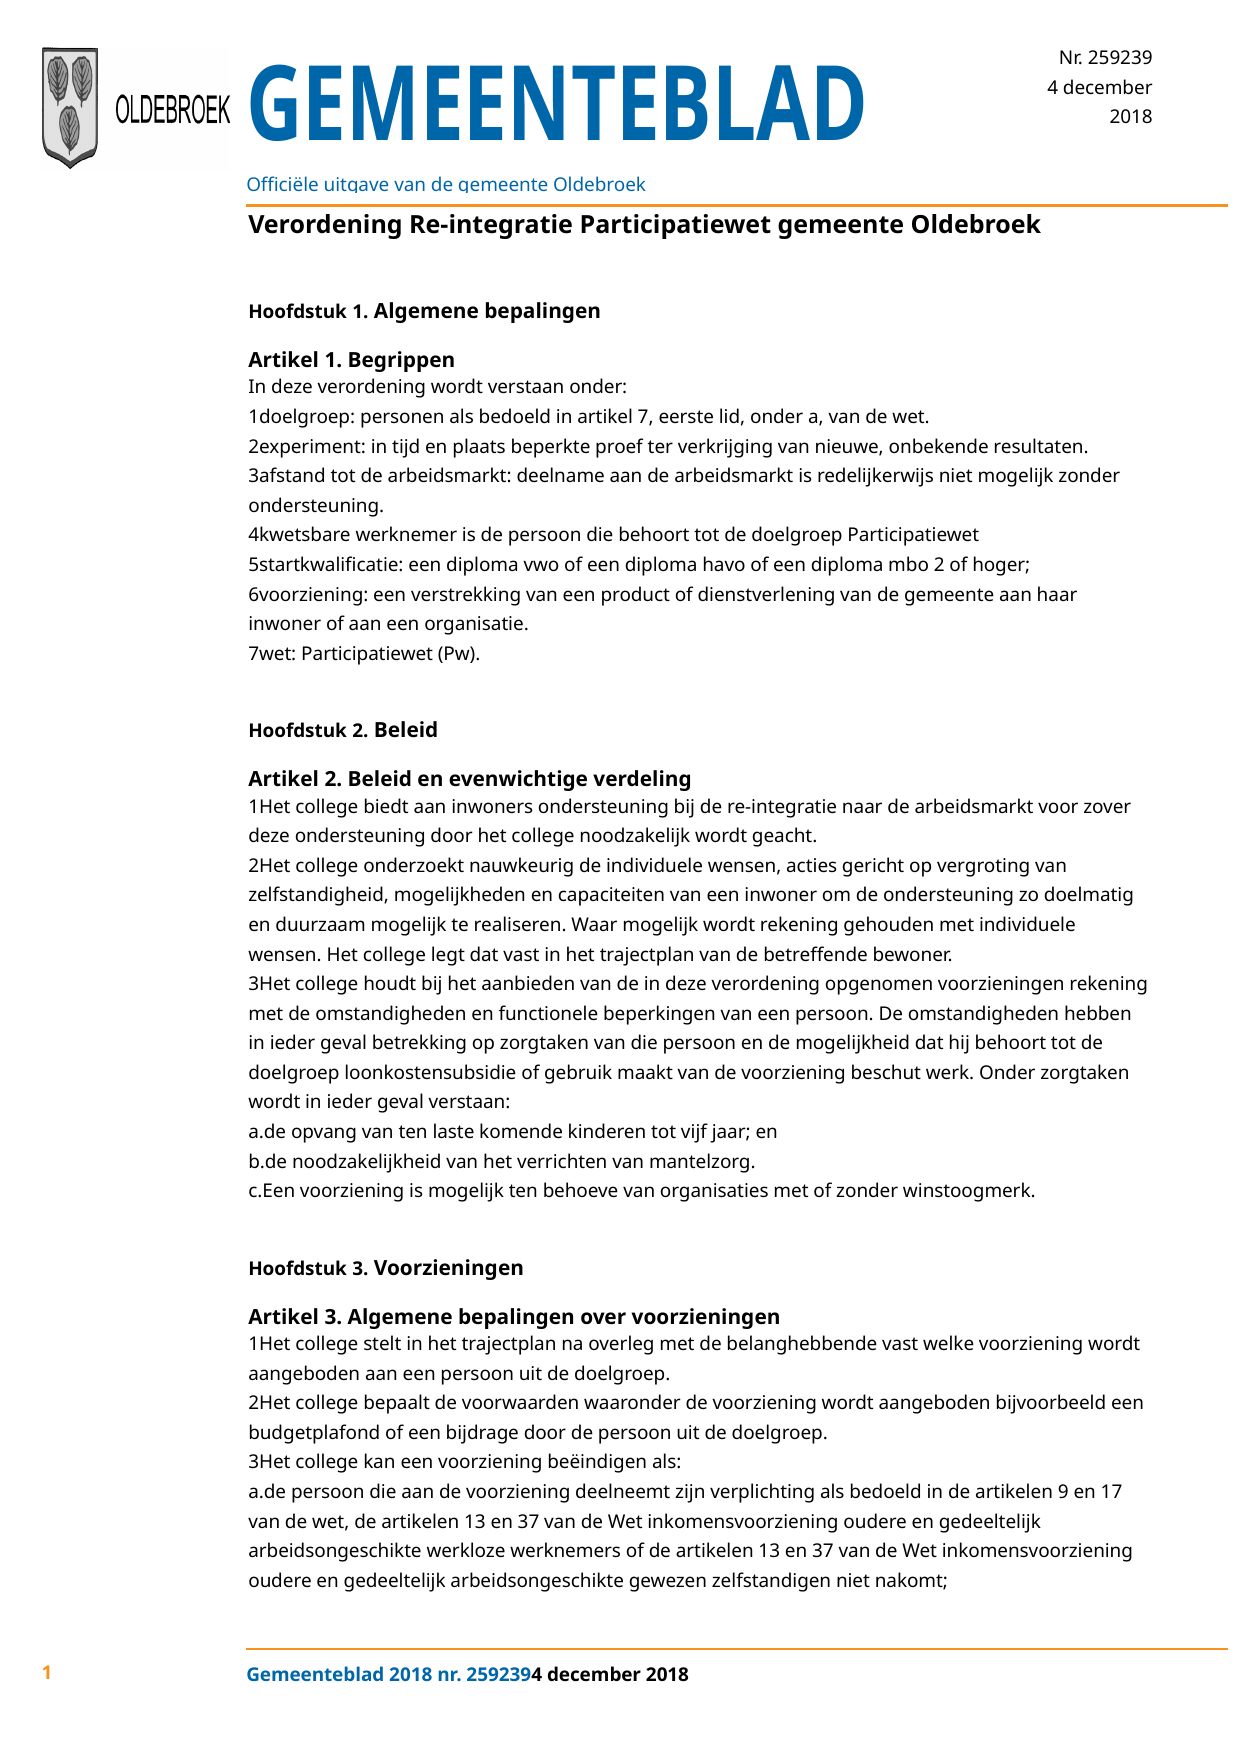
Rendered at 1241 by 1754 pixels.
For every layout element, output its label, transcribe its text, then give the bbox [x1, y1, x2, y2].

text 7wet: Participatiewet (Pw). [248, 640, 1152, 666]
text Verordening Re-integratie Participatiewet gemeente Oldebroek [248, 207, 1152, 241]
picture [41, 47, 231, 172]
text Hoofdstuk 3. Voorzieningen [248, 1253, 1152, 1281]
text Artikel 3. Algemene bepalingen over voorzieningen [248, 1302, 1152, 1330]
text 4kwetsbare werknemer is de persoon die behoort tot de doelgroep Participatiewet [248, 522, 1152, 547]
text 1Het college biedt aan inwoners ondersteuning bij de re-integratie naar de arbeidsmarkt voor zover deze ondersteuning door het college noodzakelijk wordt geacht. [248, 793, 1152, 848]
text c.Een voorziening is mogelijk ten behoeve van organisaties met of zonder winstoogmerk. [248, 1177, 1152, 1203]
text 2Het college bepaalt de voorwaarden waaronder de voorziening wordt aangeboden bijvoorbeeld een budgetplafond of een bijdrage door de persoon uit de doelgroep. [248, 1389, 1152, 1445]
text Hoofdstuk 2. Beleid [248, 715, 1152, 744]
text b.de noodzakelijkheid van het verrichten van mantelzorg. [248, 1148, 1152, 1174]
text Hoofdstuk 1. Algemene bepalingen [248, 296, 1152, 324]
text 1doelgroep: personen als bedoeld in artikel 7, eerste lid, onder a, van de wet. [248, 403, 1152, 429]
text Artikel 1. Begrippen [248, 345, 1152, 374]
text 1Het college stelt in het trajectplan na overleg met de belanghebbende vast welke voorziening wordt aangeboden aan een persoon uit de doelgroep. [248, 1330, 1152, 1386]
text 5startkwalificatie: een diploma vwo of een diploma havo of een diploma mbo 2 of hoger; [248, 551, 1152, 577]
text 3Het college kan een voorziening beëindigen als: [248, 1449, 1152, 1474]
text 2Het college onderzoekt nauwkeurig de individuele wensen, acties gericht op vergroting van zelfstandigheid, mogelijkheden en capaciteiten van een inwoner om de ondersteuning zo doelmatig en duurzaam mogelijk te realiseren. Waar mogelijk wordt rekening gehouden met individuele wensen. Het college legt dat vast in het trajectplan van de betreffende bewoner. [248, 852, 1152, 967]
text 2experiment: in tijd en plaats beperkte proef ter verkrijging van nieuwe, onbekende resultaten. [248, 433, 1152, 459]
text 3afstand tot de arbeidsmarkt: deelname aan de arbeidsmarkt is redelijkerwijs niet mogelijk zonder ondersteuning. [248, 462, 1152, 518]
text In deze verordening wordt verstaan onder: [248, 374, 1152, 399]
text a.de opvang van ten laste komende kinderen tot vijf jaar; en [248, 1118, 1152, 1144]
text 3Het college houdt bij het aanbieden van de in deze verordening opgenomen voorzieningen rekening met de omstandigheden en functionele beperkingen van een persoon. De omstandigheden hebben in ieder geval betrekking op zorgtaken van die persoon en de mogelijkheid dat hij behoort tot de doelgroep loonkostensubsidie of gebruik maakt van de voorziening beschut werk. Onder zorgtaken wordt in ieder geval verstaan: [248, 970, 1152, 1114]
text a.de persoon die aan de voorziening deelneemt zijn verplichting als bedoeld in de artikelen 9 en 17 van de wet, de artikelen 13 en 37 van de Wet inkomensvoorziening oudere en gedeeltelijk arbeidsongeschikte werkloze werknemers of de artikelen 13 en 37 van de Wet inkomensvoorziening oudere en gedeeltelijk arbeidsongeschikte gewezen zelfstandigen niet nakomt; [248, 1478, 1152, 1593]
text 6voorziening: een verstrekking van een product of dienstverlening van de gemeente aan haar inwoner of aan een organisatie. [248, 581, 1152, 636]
text Artikel 2. Beleid en evenwichtige verdeling [248, 764, 1152, 793]
